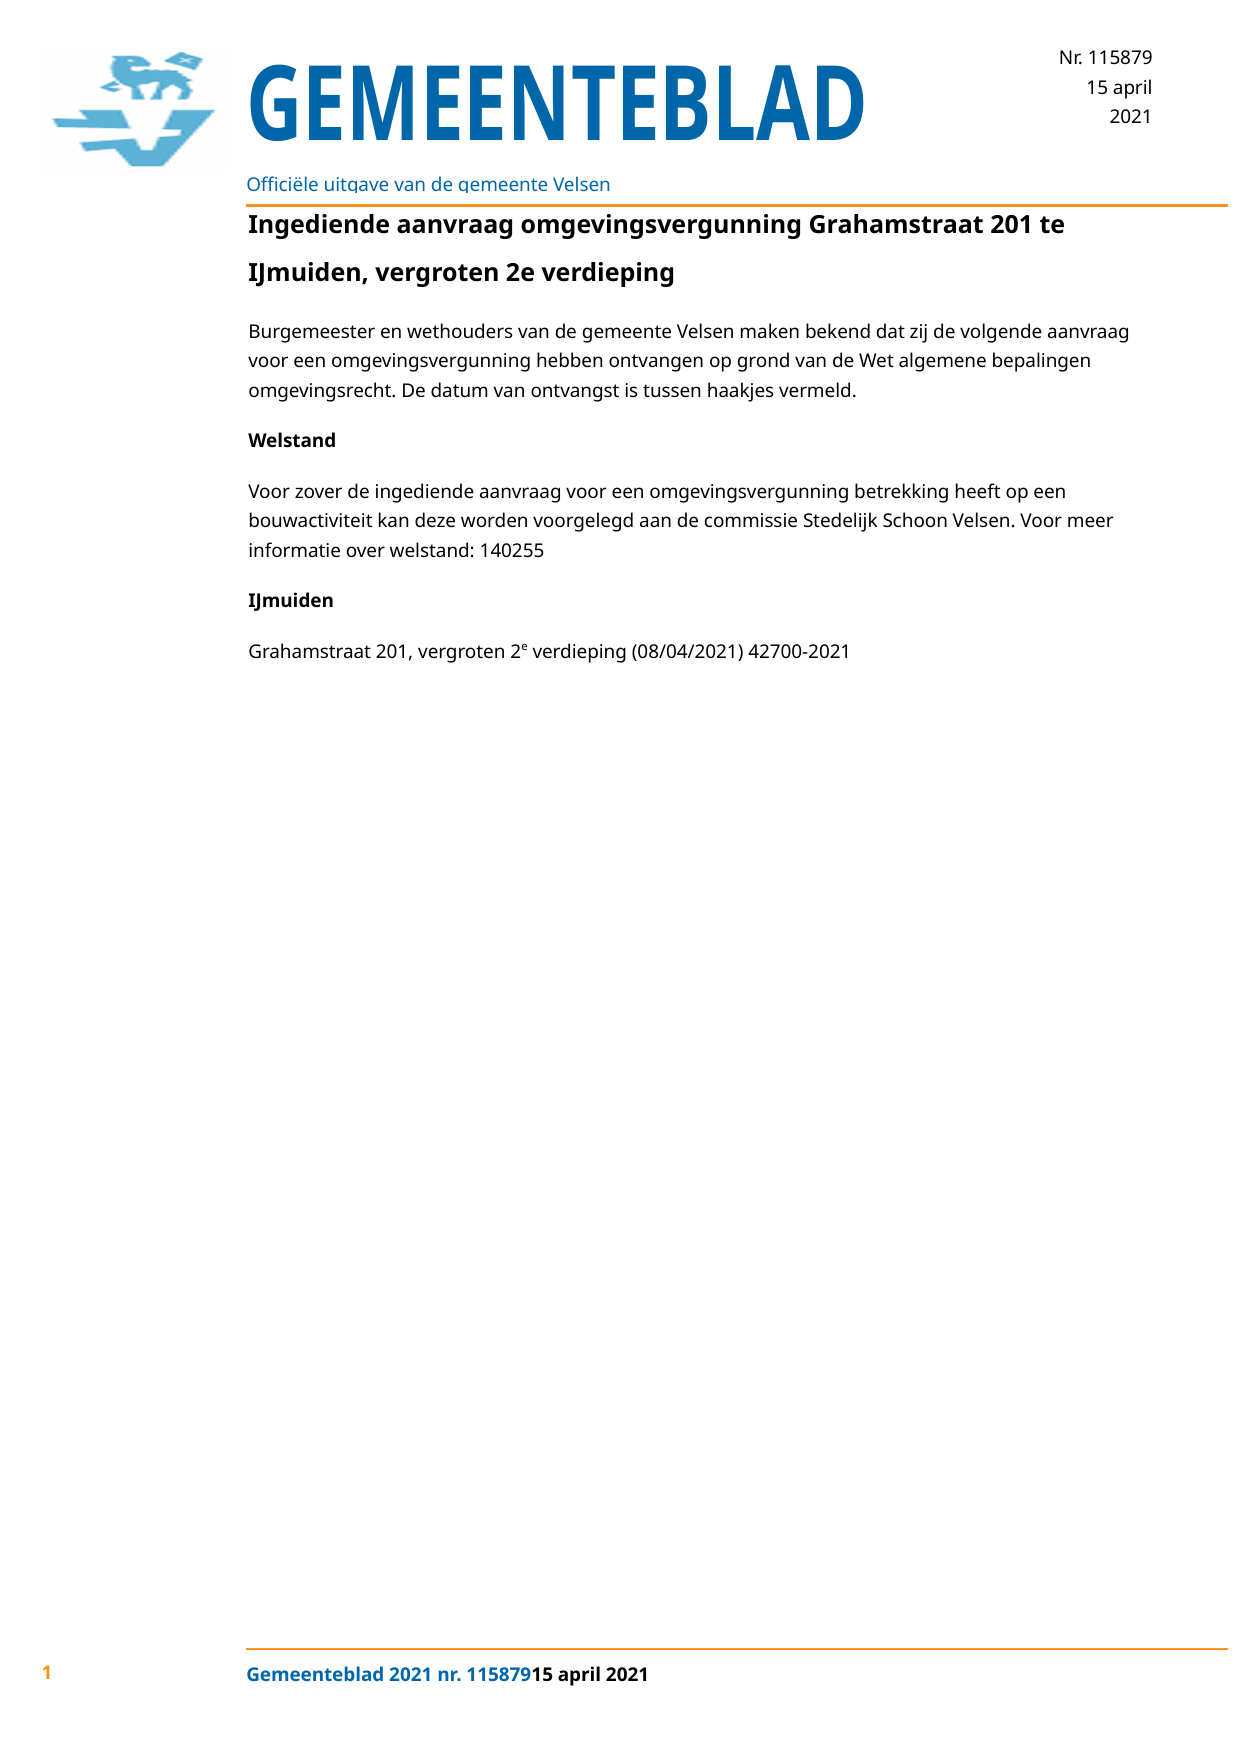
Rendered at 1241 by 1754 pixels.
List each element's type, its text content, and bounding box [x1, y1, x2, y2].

text Welstand [248, 427, 1152, 453]
text Burgemeester en wethouders van de gemeente Velsen maken bekend dat zij de volgende aanvraag voor een omgevingsvergunning hebben ontvangen op grond van de Wet algemene bepalingen omgevingsrecht. De datum van ontvangst is tussen haakjes vermeld. [248, 318, 1152, 403]
text Voor zover de ingediende aanvraag voor een omgevingsvergunning betrekking heeft op een bouwactiviteit kan deze worden voorgelegd aan de commissie Stedelijk Schoon Velsen. Voor meer informatie over welstand: 140255 [248, 478, 1152, 563]
picture [41, 47, 231, 172]
text Ingediende aanvraag omgevingsvergunning Grahamstraat 201 te IJmuiden, vergroten 2e verdieping [248, 207, 1152, 288]
text Grahamstraat 201, vergroten 2e verdieping (08/04/2021) 42700-2021 [248, 638, 1152, 664]
text IJmuiden [248, 587, 1152, 613]
